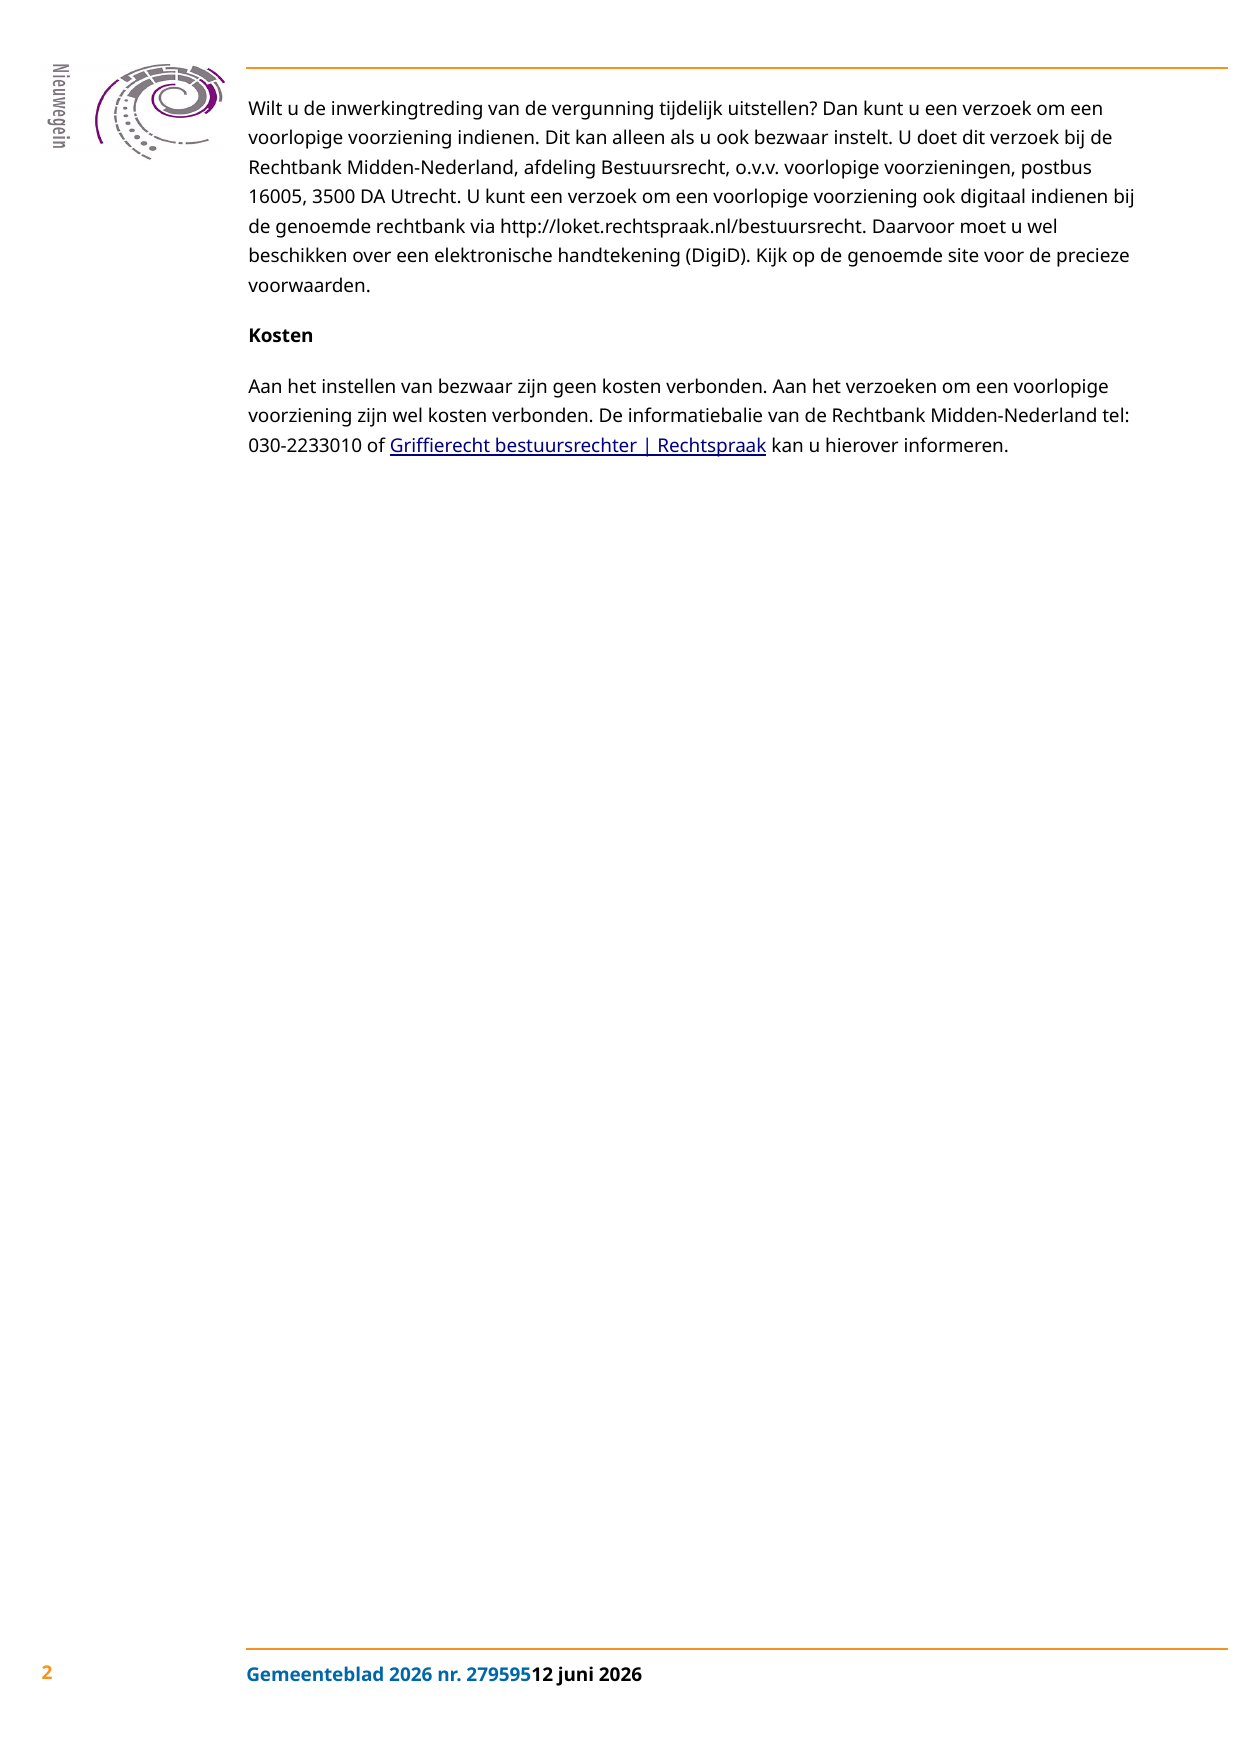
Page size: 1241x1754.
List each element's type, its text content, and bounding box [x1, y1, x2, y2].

text Wilt u de inwerkingtreding van de vergunning tijdelijk uitstellen? Dan kunt u een verzoek om een voorlopige voorziening indienen. Dit kan alleen als u ook bezwaar instelt. U doet dit verzoek bij de Rechtbank Midden-Nederland, afdeling Bestuursrecht, o.v.v. voorlopige voorzieningen, postbus 16005, 3500 DA Utrecht. U kunt een verzoek om een voorlopige voorziening ook digitaal indienen bij de genoemde rechtbank via http://loket.rechtspraak.nl/bestuursrecht. Daarvoor moet u wel beschikken over een elektronische handtekening (DigiD). Kijk op de genoemde site voor de precieze voorwaarden. [248, 95, 1152, 298]
text Aan het instellen van bezwaar zijn geen kosten verbonden. Aan het verzoeken om een voorlopige voorziening zijn wel kosten verbonden. De informatiebalie van de Rechtbank Midden-Nederland tel: 030-2233010 of Griffierecht bestuursrechter | Rechtspraak kan u hierover informeren. [248, 373, 1152, 458]
picture [41, 47, 231, 172]
text Kosten [248, 323, 1152, 348]
